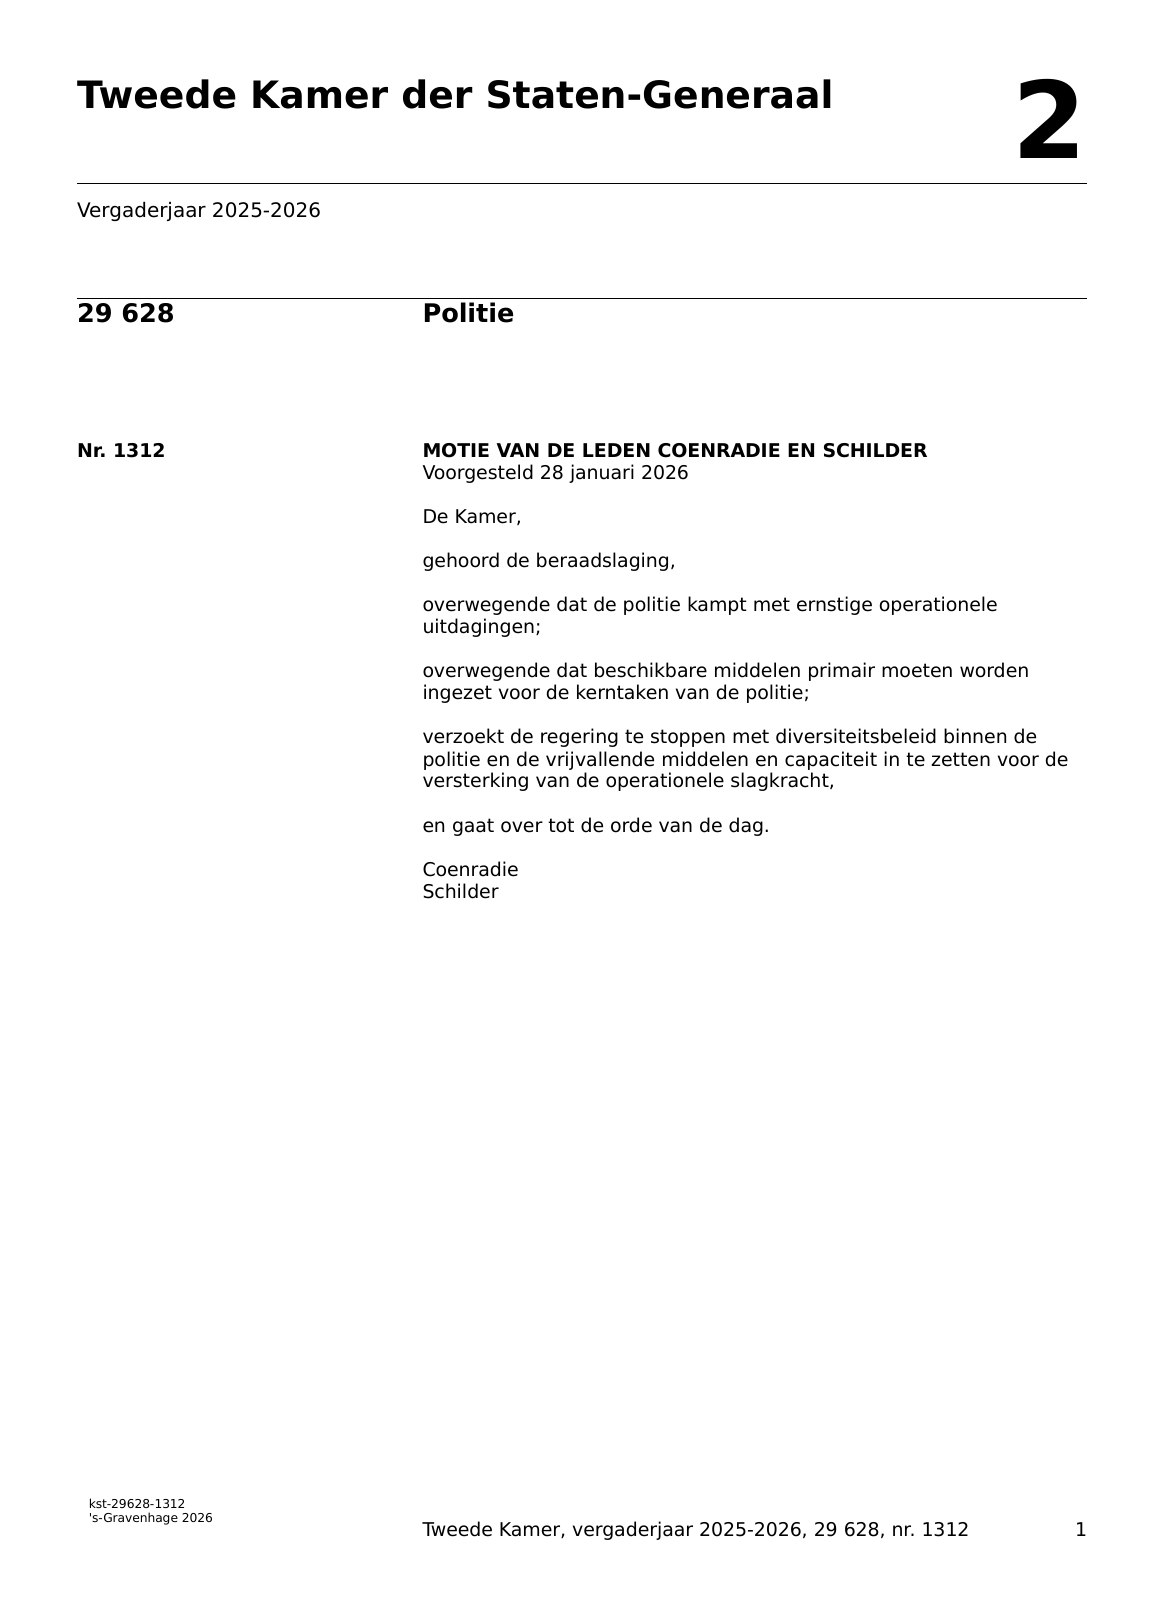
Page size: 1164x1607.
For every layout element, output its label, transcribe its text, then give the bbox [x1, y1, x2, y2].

table_header 2 [886, 59, 1087, 183]
text verzoekt de regering te stoppen met diversiteitsbeleid binnen de politie en de vrijvallende middelen en capaciteit in te zetten voor de versterking van de operationele slagkracht, [422, 726, 1087, 792]
table_header Tweede Kamer der Staten-Generaal [77, 59, 886, 183]
text en gaat over tot de orde van de dag. [422, 814, 1087, 837]
text gehoord de beraadslaging, [422, 550, 1087, 572]
text De Kamer, [422, 506, 1087, 528]
text Schilder [422, 881, 1087, 903]
text 's-Gravenhage 2026 [88, 1511, 323, 1525]
text kst-29628-1312 [88, 1497, 323, 1511]
subtitle Nr. 1312 MOTIE VAN DE LEDEN COENRADIE EN SCHILDER [77, 440, 1087, 462]
text Coenradie [422, 859, 1087, 881]
table_cell Vergaderjaar 2025-2026 [77, 184, 1087, 298]
text overwegende dat beschikbare middelen primair moeten worden ingezet voor de kerntaken van de politie; [422, 660, 1087, 704]
subtitle 29 628 Politie [77, 299, 1087, 329]
text Voorgesteld 28 januari 2026 [422, 462, 1087, 484]
text overwegende dat de politie kampt met ernstige operationele uitdagingen; [422, 594, 1087, 638]
